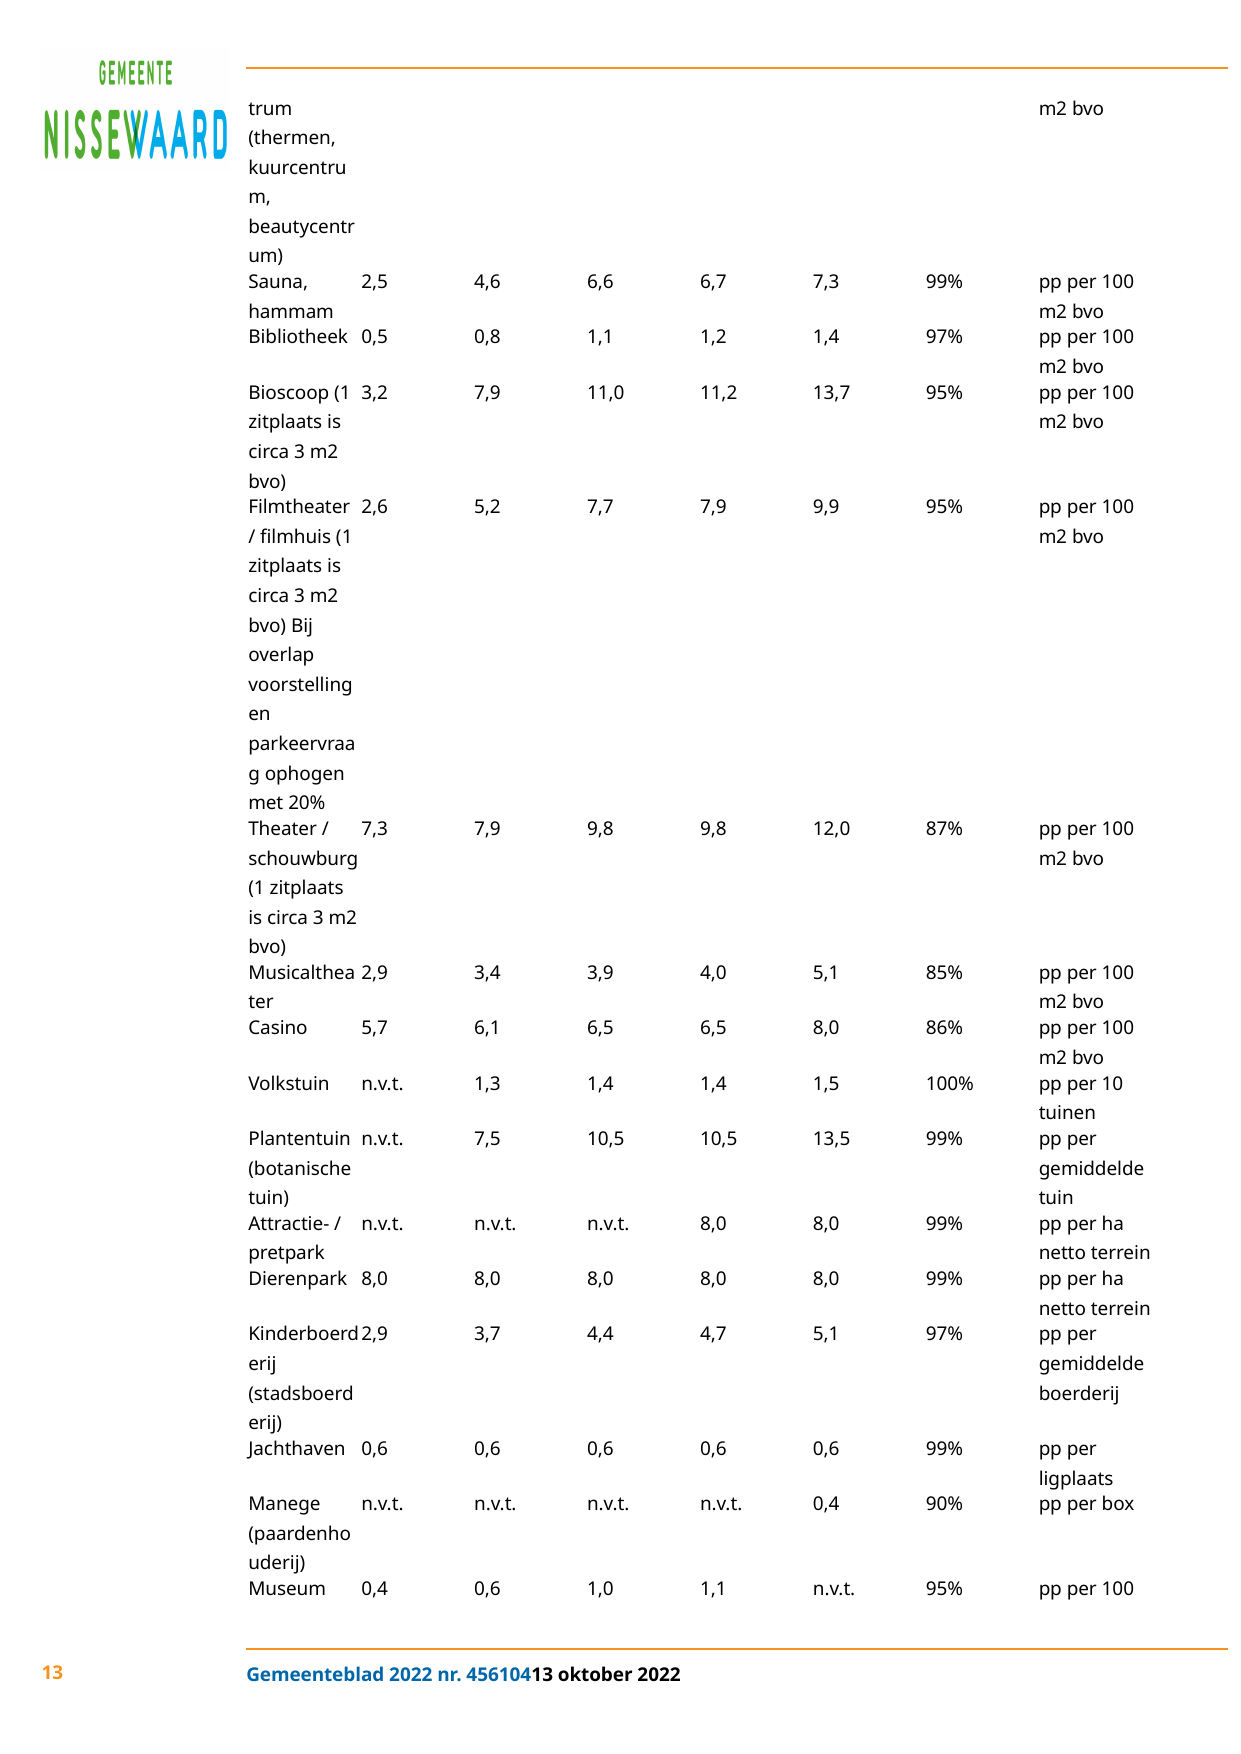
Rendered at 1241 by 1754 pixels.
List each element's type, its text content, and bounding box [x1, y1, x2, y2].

table_cell pp per gemiddelde boerderij [1039, 1321, 1152, 1435]
table_cell pp per ha netto terrein [1039, 1265, 1152, 1321]
table_cell Musicaltheater [248, 959, 361, 1014]
table_cell 99% [926, 1435, 1038, 1490]
table_cell n.v.t. [361, 1125, 474, 1210]
table_cell Sauna, hammam [248, 269, 361, 324]
table_cell 7,9 [700, 494, 813, 815]
table_cell 3,9 [587, 959, 700, 1014]
table_cell 90% [926, 1490, 1038, 1575]
table_cell 0,6 [700, 1435, 813, 1490]
table_cell 6,5 [700, 1015, 813, 1070]
table_cell 2,6 [361, 494, 474, 815]
table_cell n.v.t. [813, 1575, 926, 1601]
table_cell 0,4 [361, 1575, 474, 1601]
table_cell 6,1 [474, 1015, 587, 1070]
table_cell 2,5 [361, 269, 474, 324]
table_cell n.v.t. [361, 1210, 474, 1265]
table_cell trum (thermen, kuurcentrum, beautycentrum) [248, 95, 361, 268]
table_cell n.v.t. [474, 1210, 587, 1265]
table_cell pp per 100 m2 bvo [1039, 324, 1152, 379]
table_cell 95% [926, 1575, 1038, 1601]
table_cell pp per 100 m2 bvo [1039, 959, 1152, 1014]
table_cell pp per ligplaats [1039, 1435, 1152, 1490]
table_cell 0,6 [587, 1435, 700, 1490]
table_cell 3,2 [361, 379, 474, 493]
table_cell 0,6 [813, 1435, 926, 1490]
table_cell pp per box [1039, 1490, 1152, 1575]
table_cell 1,1 [587, 324, 700, 379]
table_cell 2,9 [361, 1321, 474, 1435]
table_cell 6,6 [587, 269, 700, 324]
table_cell 6,7 [700, 269, 813, 324]
table_cell 1,1 [700, 1575, 813, 1601]
table_cell Museum [248, 1575, 361, 1601]
table_cell pp per 100 m2 bvo [1039, 1015, 1152, 1070]
table_cell Plantentuin (botanische tuin) [248, 1125, 361, 1210]
table_cell 2,9 [361, 959, 474, 1014]
table_cell 4,0 [700, 959, 813, 1014]
table_cell n.v.t. [361, 1070, 474, 1125]
table_cell 0,5 [361, 324, 474, 379]
table_cell Volkstuin [248, 1070, 361, 1125]
table_cell 85% [926, 959, 1038, 1014]
table_cell 86% [926, 1015, 1038, 1070]
table_cell 9,8 [700, 815, 813, 959]
table_cell 3,4 [474, 959, 587, 1014]
table_cell 95% [926, 379, 1038, 493]
table_cell 8,0 [700, 1210, 813, 1265]
table_cell 11,0 [587, 379, 700, 493]
table_cell 9,8 [587, 815, 700, 959]
table_cell 7,9 [474, 815, 587, 959]
table_cell n.v.t. [700, 1490, 813, 1575]
picture [41, 47, 231, 172]
table_cell 12,0 [813, 815, 926, 959]
table_cell 97% [926, 324, 1038, 379]
table_cell 1,0 [587, 1575, 700, 1601]
table_cell n.v.t. [361, 1490, 474, 1575]
table_cell 4,7 [700, 1321, 813, 1435]
table_cell 100% [926, 1070, 1038, 1125]
table_cell 13,5 [813, 1125, 926, 1210]
table_cell n.v.t. [587, 1490, 700, 1575]
table_cell 1,3 [474, 1070, 587, 1125]
table_cell 95% [926, 494, 1038, 815]
table_cell Filmtheater / filmhuis (1 zitplaats is circa 3 m2 bvo) Bij overlap voorstellingen parkeervraag ophogen met 20% [248, 494, 361, 815]
table_cell Bioscoop (1 zitplaats is circa 3 m2 bvo) [248, 379, 361, 493]
table_cell 1,4 [587, 1070, 700, 1125]
table_cell 8,0 [813, 1015, 926, 1070]
table_cell Manege (paardenhouderij) [248, 1490, 361, 1575]
table_cell pp per 100 m2 bvo [1039, 494, 1152, 815]
table_cell 5,7 [361, 1015, 474, 1070]
table_cell 5,2 [474, 494, 587, 815]
table_cell 99% [926, 1210, 1038, 1265]
table_cell 10,5 [700, 1125, 813, 1210]
table_cell [926, 95, 1038, 268]
table_cell 11,2 [700, 379, 813, 493]
table_cell 0,8 [474, 324, 587, 379]
table_cell 99% [926, 1125, 1038, 1210]
table_cell 99% [926, 1265, 1038, 1321]
table_cell pp per gemiddelde tuin [1039, 1125, 1152, 1210]
table_cell m2 bvo [1039, 95, 1152, 268]
table_cell 4,4 [587, 1321, 700, 1435]
table_cell 0,6 [361, 1435, 474, 1490]
table_cell Kinderboerderij (stadsboerderij) [248, 1321, 361, 1435]
table_cell 1,2 [700, 324, 813, 379]
table_cell 13,7 [813, 379, 926, 493]
table_cell n.v.t. [474, 1490, 587, 1575]
table_cell 8,0 [361, 1265, 474, 1321]
table_cell 9,9 [813, 494, 926, 815]
table_cell pp per 100 [1039, 1575, 1152, 1601]
table_cell 5,1 [813, 1321, 926, 1435]
table_cell 8,0 [813, 1265, 926, 1321]
table_cell 0,4 [813, 1490, 926, 1575]
table_cell 0,6 [474, 1435, 587, 1490]
table_cell 7,5 [474, 1125, 587, 1210]
table_cell 87% [926, 815, 1038, 959]
table_cell 8,0 [587, 1265, 700, 1321]
table_cell 0,6 [474, 1575, 587, 1601]
table_cell 8,0 [700, 1265, 813, 1321]
table_cell Attractie- / pretpark [248, 1210, 361, 1265]
table_cell pp per ha netto terrein [1039, 1210, 1152, 1265]
table_cell pp per 100 m2 bvo [1039, 815, 1152, 959]
table_cell [700, 95, 813, 268]
table_cell Jachthaven [248, 1435, 361, 1490]
table_cell 4,6 [474, 269, 587, 324]
table_cell 10,5 [587, 1125, 700, 1210]
table_cell pp per 100 m2 bvo [1039, 269, 1152, 324]
table_cell [587, 95, 700, 268]
table_cell 7,3 [813, 269, 926, 324]
table_cell 97% [926, 1321, 1038, 1435]
table_cell [813, 95, 926, 268]
table_cell Theater / schouwburg (1 zitplaats is circa 3 m2 bvo) [248, 815, 361, 959]
table_cell 1,4 [700, 1070, 813, 1125]
table_cell n.v.t. [587, 1210, 700, 1265]
table_cell pp per 100 m2 bvo [1039, 379, 1152, 493]
table_cell 7,7 [587, 494, 700, 815]
table_cell [361, 95, 474, 268]
table_cell pp per 10 tuinen [1039, 1070, 1152, 1125]
table_cell 7,3 [361, 815, 474, 959]
table_cell Dierenpark [248, 1265, 361, 1321]
table_cell 5,1 [813, 959, 926, 1014]
table_cell 8,0 [813, 1210, 926, 1265]
table_cell Bibliotheek [248, 324, 361, 379]
table_cell 8,0 [474, 1265, 587, 1321]
table_cell 6,5 [587, 1015, 700, 1070]
table_cell 3,7 [474, 1321, 587, 1435]
table_cell [474, 95, 587, 268]
table_cell 1,5 [813, 1070, 926, 1125]
table_cell Casino [248, 1015, 361, 1070]
table_cell 1,4 [813, 324, 926, 379]
table_cell 99% [926, 269, 1038, 324]
table_cell 7,9 [474, 379, 587, 493]
